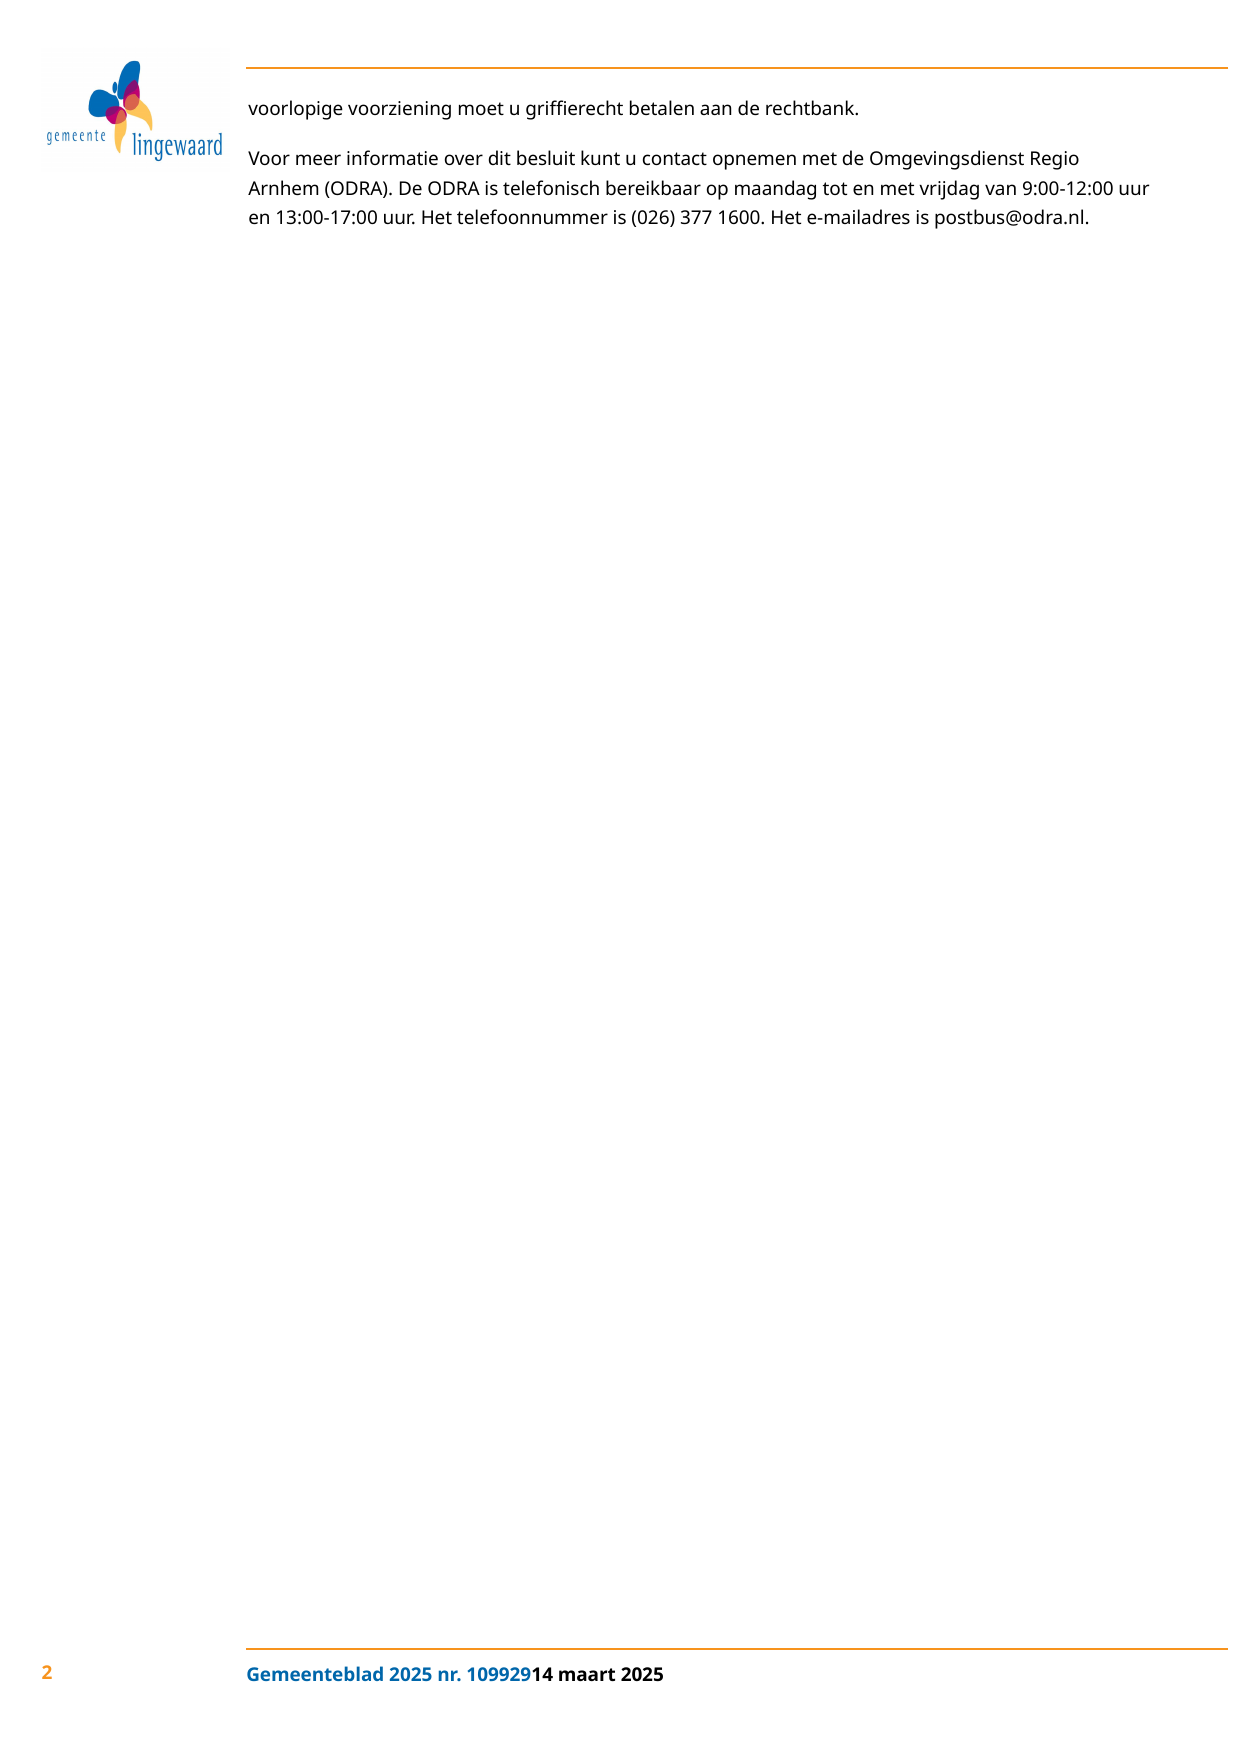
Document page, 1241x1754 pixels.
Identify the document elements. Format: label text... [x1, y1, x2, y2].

text Voor meer informatie over dit besluit kunt u contact opnemen met de Omgevingsdienst Regio Arnhem (ODRA). De ODRA is telefonisch bereikbaar op maandag tot en met vrijdag van 9:00-12:00 uur en 13:00-17:00 uur. Het telefoonnummer is (026) 377 1600. Het e-mailadres is postbus@odra.nl. [248, 145, 1152, 230]
picture [41, 47, 231, 172]
text voorlopige voorziening moet u griffierecht betalen aan de rechtbank. [248, 95, 1152, 121]
